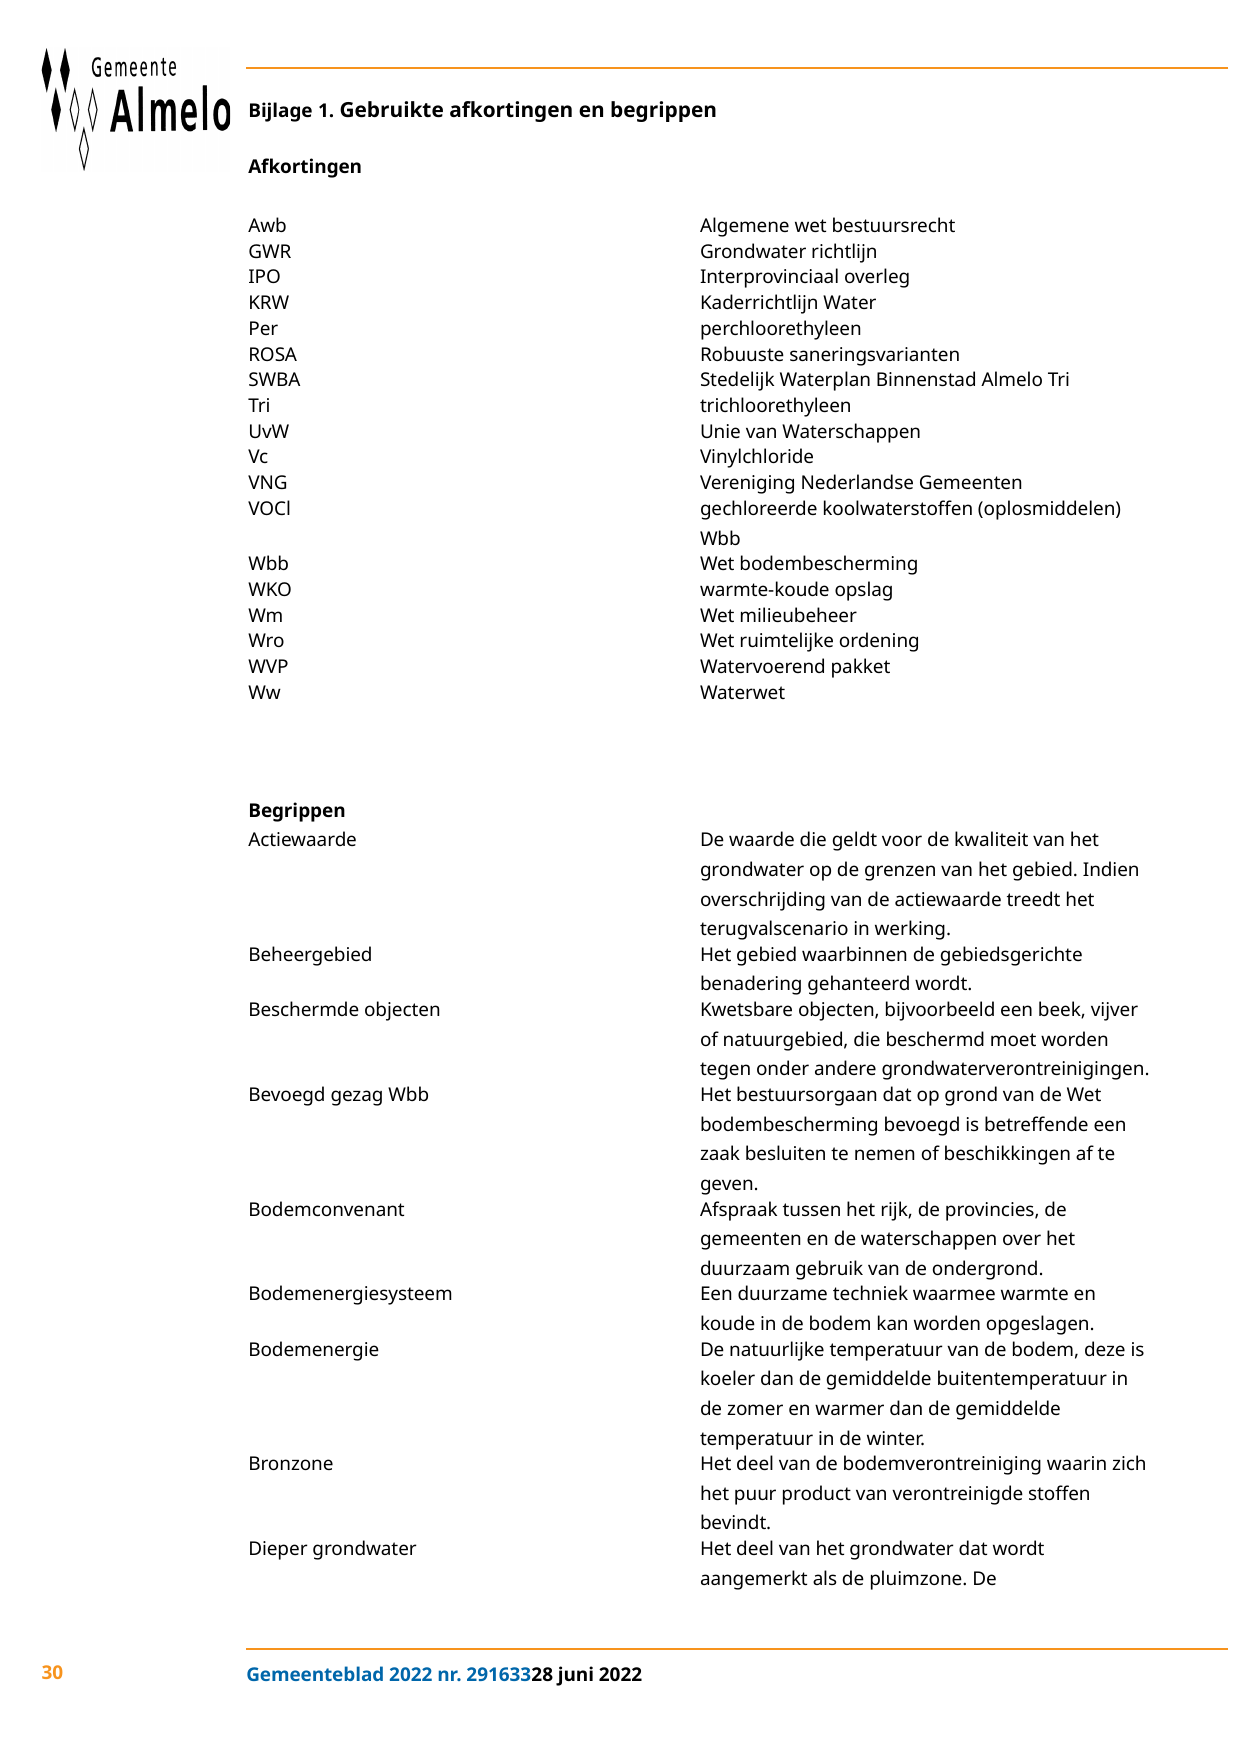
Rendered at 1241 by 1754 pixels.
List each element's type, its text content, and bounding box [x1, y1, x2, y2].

text Begrippen [248, 797, 1152, 823]
table_header De waarde die geldt voor de kwaliteit van het grondwater op de grenzen van het gebied. Indien overschrijding van de actiewaarde treedt het terugvalscenario in werking. [700, 827, 1152, 941]
table_header Actiewaarde [248, 827, 700, 941]
table_cell SWBA [248, 367, 700, 392]
table_header Algemene wet bestuursrecht [700, 212, 1152, 238]
table_cell trichloorethyleen [700, 392, 1152, 418]
table_cell VOCl [248, 495, 700, 551]
table_cell Wet ruimtelijke ordening [700, 628, 1152, 653]
table_cell GWR [248, 238, 700, 264]
table_cell Het gebied waarbinnen de gebiedsgerichte benadering gehanteerd wordt. [700, 941, 1152, 996]
table_cell Wbb [248, 551, 700, 576]
table_cell Dieper grondwater [248, 1535, 700, 1591]
table_cell UvW [248, 418, 700, 444]
table_cell Wet bodembescherming [700, 551, 1152, 576]
table_cell warmte-koude opslag [700, 576, 1152, 602]
table_cell Vc [248, 444, 700, 469]
table_cell Interprovinciaal overleg [700, 264, 1152, 289]
table_cell gechloreerde koolwaterstoffen (oplosmiddelen) Wbb [700, 495, 1152, 551]
table_cell Tri [248, 392, 700, 418]
table_cell Stedelijk Waterplan Binnenstad Almelo Tri [700, 367, 1152, 392]
table_cell perchloorethyleen [700, 315, 1152, 341]
table_cell Bodemconvenant [248, 1196, 700, 1281]
table_cell KRW [248, 289, 700, 315]
table_cell Het deel van het grondwater dat wordt aangemerkt als de pluimzone. De [700, 1535, 1152, 1591]
table_cell Beheergebied [248, 941, 700, 996]
table_cell Wro [248, 628, 700, 653]
table_cell Bronzone [248, 1450, 700, 1535]
table_cell Bodemenergiesysteem [248, 1281, 700, 1336]
table_cell Vereniging Nederlandse Gemeenten [700, 470, 1152, 495]
table_header Awb [248, 212, 700, 238]
table_cell ROSA [248, 341, 700, 367]
table_cell WVP [248, 654, 700, 679]
table_cell Het bestuursorgaan dat op grond van de Wet bodembescherming bevoegd is betreffende een zaak besluiten te nemen of beschikkingen af te geven. [700, 1081, 1152, 1196]
text Bijlage 1. Gebruikte afkortingen en begrippen [248, 95, 1152, 123]
table_cell Vinylchloride [700, 444, 1152, 469]
table_cell Bodemenergie [248, 1336, 700, 1450]
text Afkortingen [248, 153, 1152, 179]
table_cell Unie van Waterschappen [700, 418, 1152, 444]
table_cell Bevoegd gezag Wbb [248, 1081, 700, 1196]
table_cell Afspraak tussen het rijk, de provincies, de gemeenten en de waterschappen over het duurzaam gebruik van de ondergrond. [700, 1196, 1152, 1281]
table_cell Wm [248, 602, 700, 628]
table_cell Watervoerend pakket [700, 654, 1152, 679]
table_cell Het deel van de bodemverontreiniging waarin zich het puur product van verontreinigde stoffen bevindt. [700, 1450, 1152, 1535]
table_cell Wet milieubeheer [700, 602, 1152, 628]
table_cell Kaderrichtlijn Water [700, 289, 1152, 315]
table_cell De natuurlijke temperatuur van de bodem, deze is koeler dan de gemiddelde buitentemperatuur in de zomer en warmer dan de gemiddelde temperatuur in de winter. [700, 1336, 1152, 1450]
table_cell Ww [248, 679, 700, 705]
table_cell VNG [248, 470, 700, 495]
table_cell Per [248, 315, 700, 341]
picture [41, 47, 231, 172]
table_cell WKO [248, 576, 700, 602]
table_cell Grondwater richtlijn [700, 238, 1152, 264]
table_cell Beschermde objecten [248, 996, 700, 1081]
table_cell Waterwet [700, 679, 1152, 705]
table_cell Robuuste saneringsvarianten [700, 341, 1152, 367]
table_cell IPO [248, 264, 700, 289]
table_cell Kwetsbare objecten, bijvoorbeeld een beek, vijver of natuurgebied, die beschermd moet worden tegen onder andere grondwaterverontreinigingen. [700, 996, 1152, 1081]
table_cell Een duurzame techniek waarmee warmte en koude in de bodem kan worden opgeslagen. [700, 1281, 1152, 1336]
